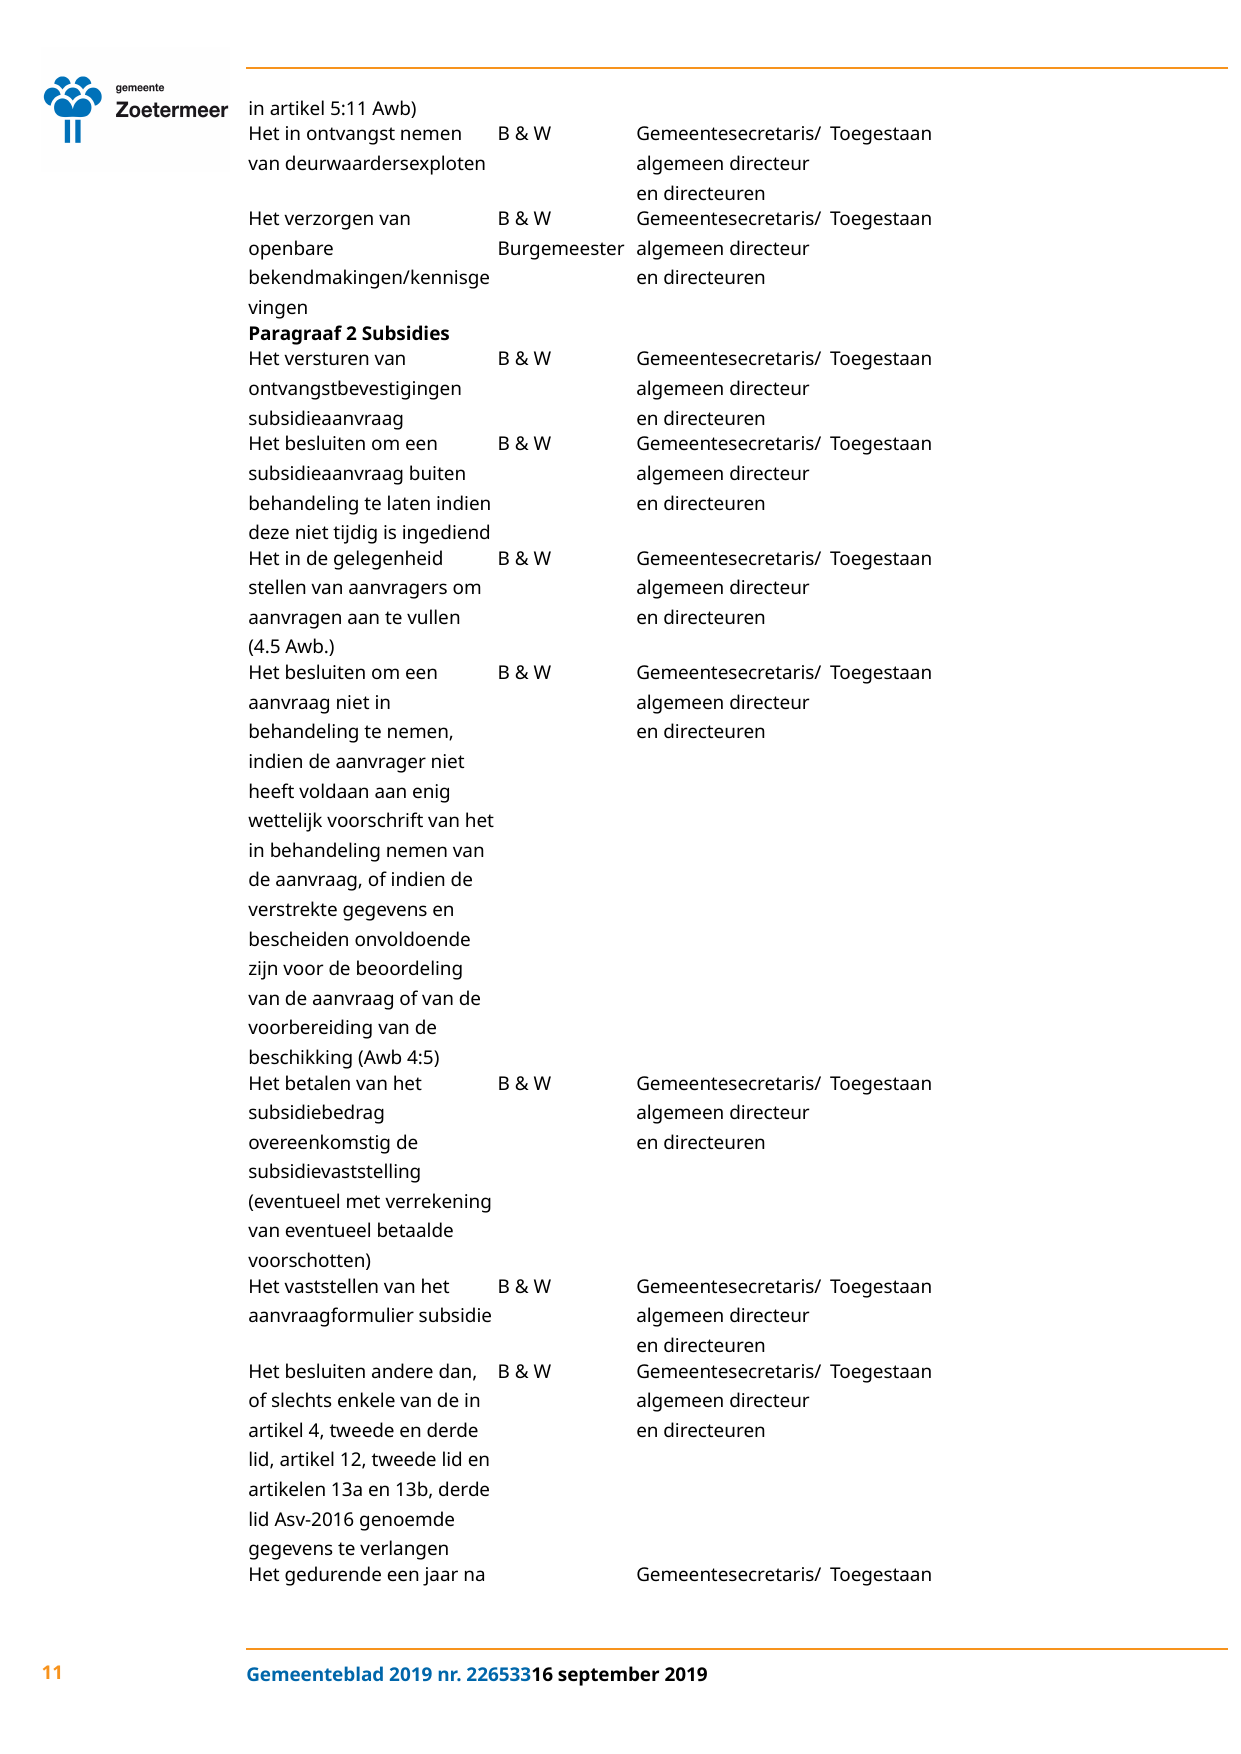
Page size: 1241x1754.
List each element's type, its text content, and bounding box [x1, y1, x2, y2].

table_cell [830, 320, 1024, 346]
table_cell Toegestaan [830, 121, 1024, 205]
table_cell B & W Burgemeester [498, 205, 636, 320]
table_cell B & W [498, 545, 636, 659]
table_cell Het vaststellen van het aanvraagformulier subsidie [248, 1273, 497, 1358]
table_cell Toegestaan [830, 1358, 1024, 1561]
table_cell Het in de gelegenheid stellen van aanvragers om aanvragen aan te vullen (4.5 Awb.) [248, 545, 497, 659]
table_cell Gemeentesecretaris/ algemeen directeur en directeuren [636, 346, 830, 431]
table_cell Gemeentesecretaris/ algemeen directeur en directeuren [636, 660, 830, 1070]
table_cell Het besluiten andere dan, of slechts enkele van de in artikel 4, tweede en derde lid, artikel 12, tweede lid en artikelen 13a en 13b, derde lid Asv-2016 genoemde gegevens te verlangen [248, 1358, 497, 1561]
table_cell [498, 320, 636, 346]
table_cell B & W [498, 660, 636, 1070]
table_cell Gemeentesecretaris/ [636, 1561, 830, 1587]
table_cell Gemeentesecretaris/ algemeen directeur en directeuren [636, 1273, 830, 1358]
table_cell Toegestaan [830, 660, 1024, 1070]
table_cell B & W [498, 431, 636, 545]
table_cell B & W [498, 121, 636, 205]
table_cell Gemeentesecretaris/ algemeen directeur en directeuren [636, 1358, 830, 1561]
table_cell Het besluiten om een subsidieaanvraag buiten behandeling te laten indien deze niet tijdig is ingediend [248, 431, 497, 545]
table_cell [498, 95, 636, 121]
table_cell Het besluiten om een aanvraag niet in behandeling te nemen, indien de aanvrager niet heeft voldaan aan enig wettelijk voorschrift van het in behandeling nemen van de aanvraag, of indien de verstrekte gegevens en bescheiden onvoldoende zijn voor de beoordeling van de aanvraag of van de voorbereiding van de beschikking (Awb 4:5) [248, 660, 497, 1070]
table_cell Toegestaan [830, 205, 1024, 320]
table_cell Het versturen van ontvangstbevestigingen subsidieaanvraag [248, 346, 497, 431]
table_cell Toegestaan [830, 431, 1024, 545]
table_cell B & W [498, 346, 636, 431]
table_cell Gemeentesecretaris/ algemeen directeur en directeuren [636, 205, 830, 320]
table_cell B & W [498, 1070, 636, 1273]
table_cell [636, 95, 830, 121]
table_cell Het verzorgen van openbare bekendmakingen/kennisgevingen [248, 205, 497, 320]
table_cell Gemeentesecretaris/ algemeen directeur en directeuren [636, 545, 830, 659]
table_cell in artikel 5:11 Awb) [248, 95, 497, 121]
picture [41, 47, 231, 172]
table_cell Toegestaan [830, 1273, 1024, 1358]
table_cell Gemeentesecretaris/ algemeen directeur en directeuren [636, 431, 830, 545]
table_cell [636, 320, 830, 346]
table_cell B & W [498, 1358, 636, 1561]
table_cell Toegestaan [830, 1070, 1024, 1273]
table_cell B & W [498, 1273, 636, 1358]
table_cell [498, 1561, 636, 1587]
table_cell Het in ontvangst nemen van deurwaardersexploten [248, 121, 497, 205]
table_cell [830, 95, 1024, 121]
table_cell Toegestaan [830, 545, 1024, 659]
table_cell Toegestaan [830, 1561, 1024, 1587]
table_cell Paragraaf 2 Subsidies [248, 320, 497, 346]
table_cell Het gedurende een jaar na [248, 1561, 497, 1587]
table_cell Gemeentesecretaris/ algemeen directeur en directeuren [636, 1070, 830, 1273]
table_cell Gemeentesecretaris/ algemeen directeur en directeuren [636, 121, 830, 205]
table_cell Toegestaan [830, 346, 1024, 431]
table_cell Het betalen van het subsidiebedrag overeenkomstig de subsidievaststelling (eventueel met verrekening van eventueel betaalde voorschotten) [248, 1070, 497, 1273]
